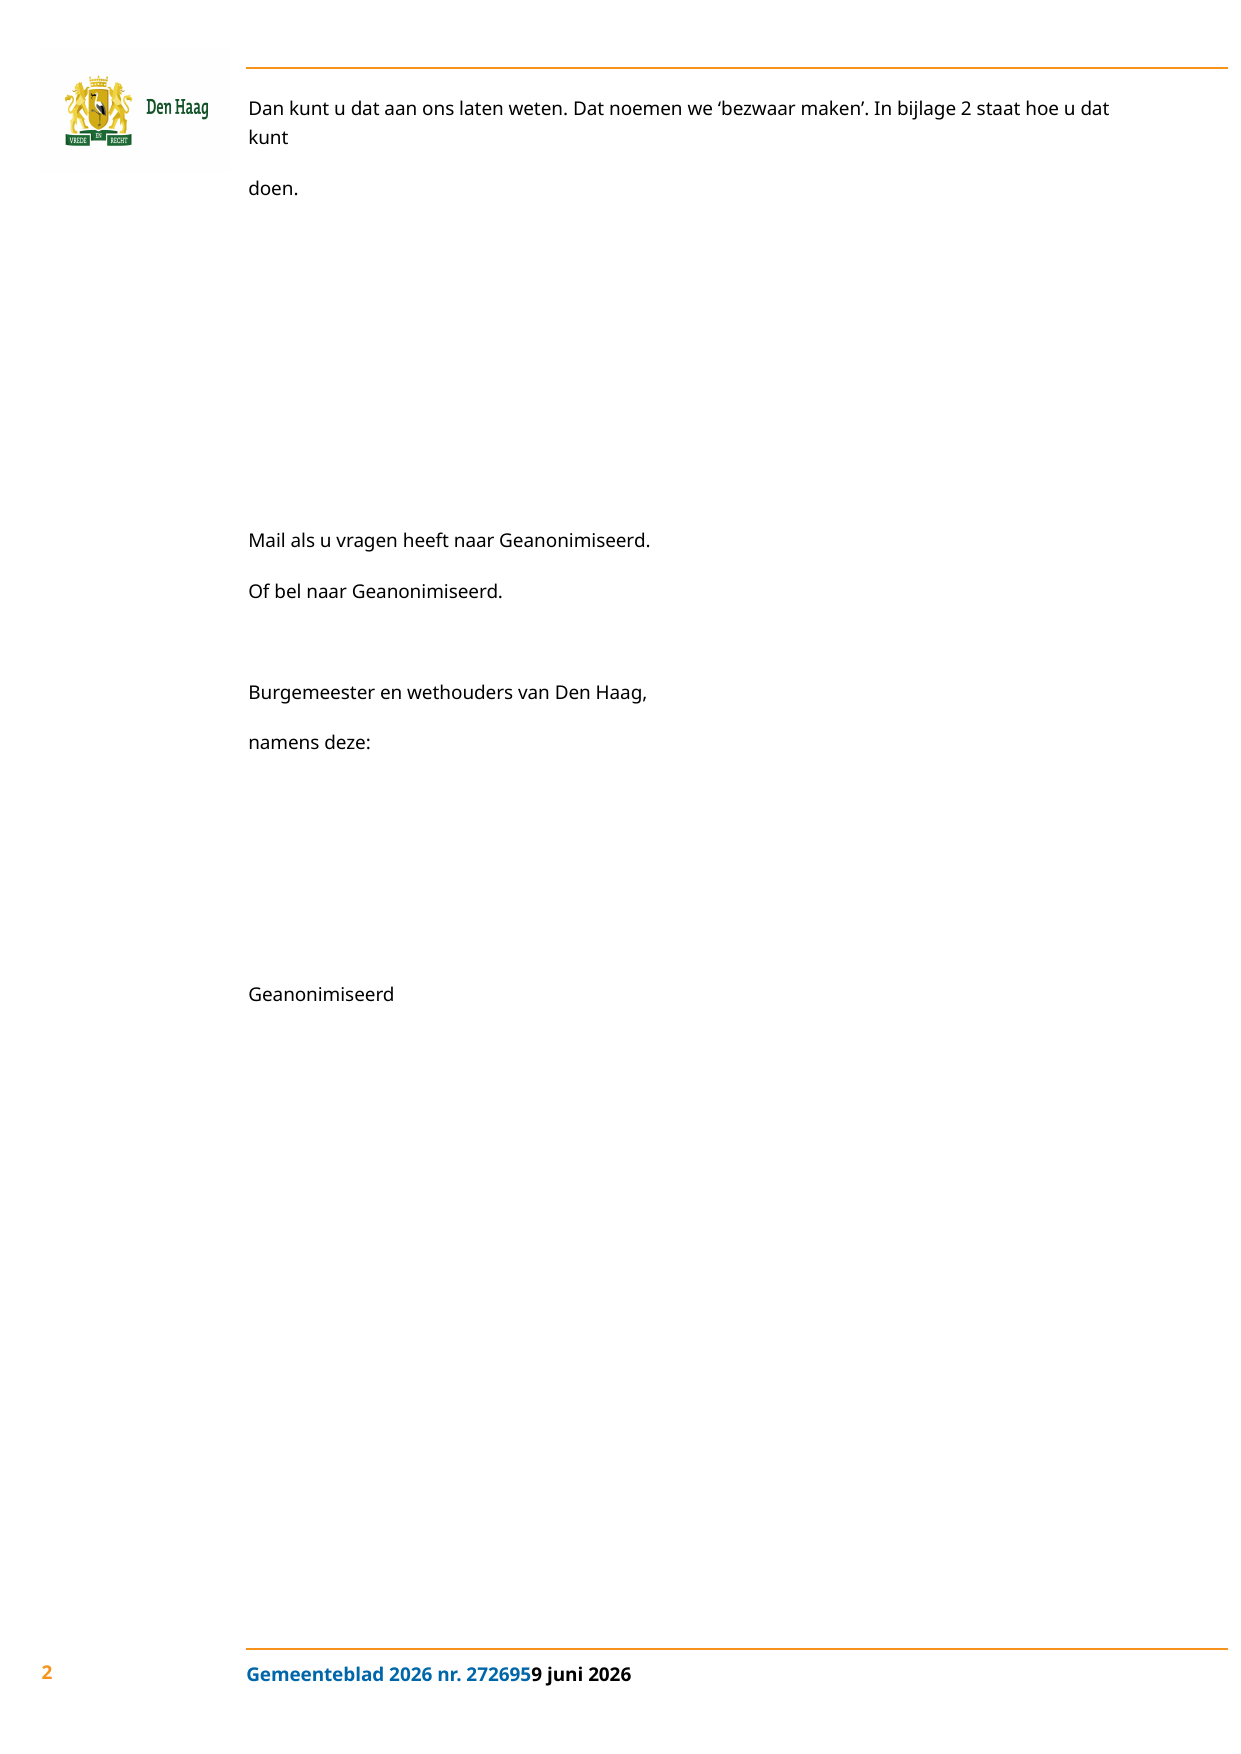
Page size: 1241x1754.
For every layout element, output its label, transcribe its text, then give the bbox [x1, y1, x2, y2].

text Dan kunt u dat aan ons laten weten. Dat noemen we ‘bezwaar maken’. In bijlage 2 staat hoe u dat kunt [248, 95, 1152, 150]
text Of bel naar Geanonimiseerd. [248, 578, 1152, 604]
text Geanonimiseerd [248, 981, 1152, 1007]
picture [41, 47, 231, 172]
text Burgemeester en wethouders van Den Haag, [248, 679, 1152, 705]
text namens deze: [248, 729, 1152, 755]
text Mail als u vragen heeft naar Geanonimiseerd. [248, 528, 1152, 553]
text doen. [248, 175, 1152, 201]
